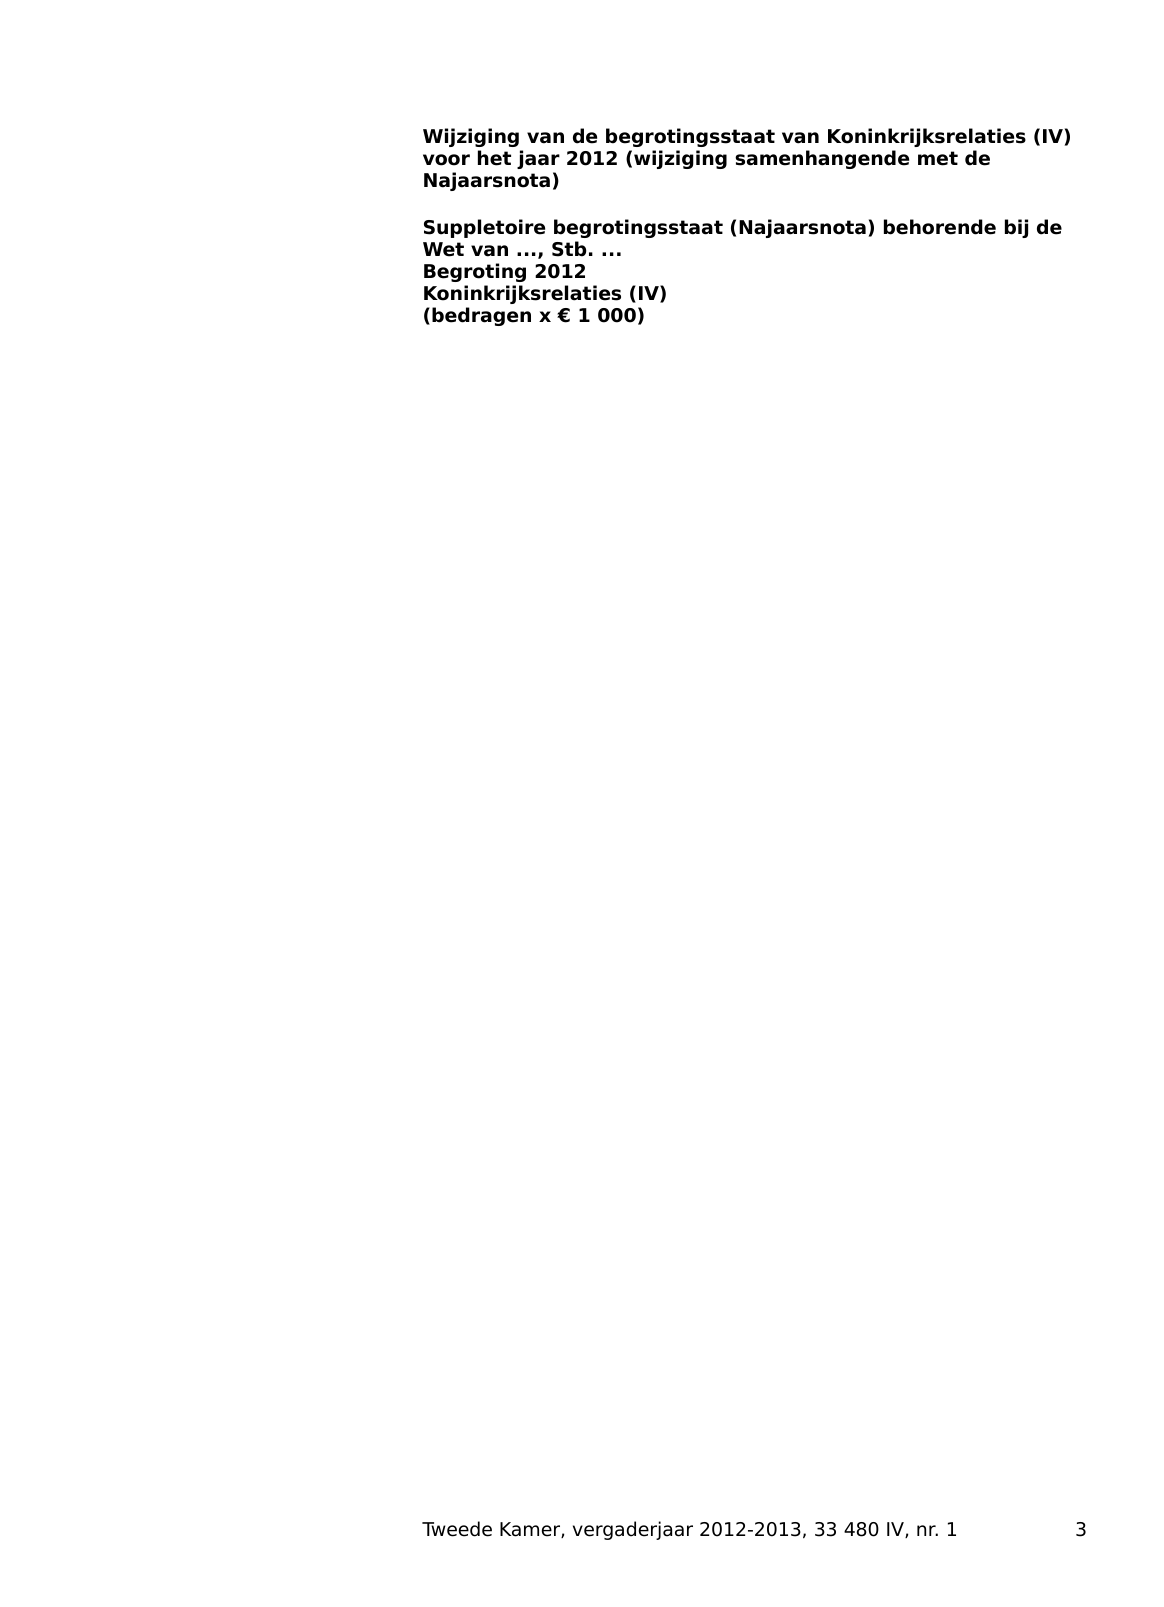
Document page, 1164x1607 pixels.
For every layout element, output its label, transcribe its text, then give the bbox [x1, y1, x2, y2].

text Suppletoire begrotingsstaat (Najaarsnota) behorende bij de Wet van ..., Stb. ... [422, 217, 1087, 261]
text (bedragen x € 1 000) [422, 304, 1087, 326]
text Koninkrijksrelaties (IV) [422, 282, 1087, 304]
subtitle Wijziging van de begrotingsstaat van Koninkrijksrelaties (IV) voor het jaar 2012 (wijziging samenhangende met de Najaarsnota) [422, 126, 1087, 192]
text Begroting 2012 [422, 261, 1087, 282]
